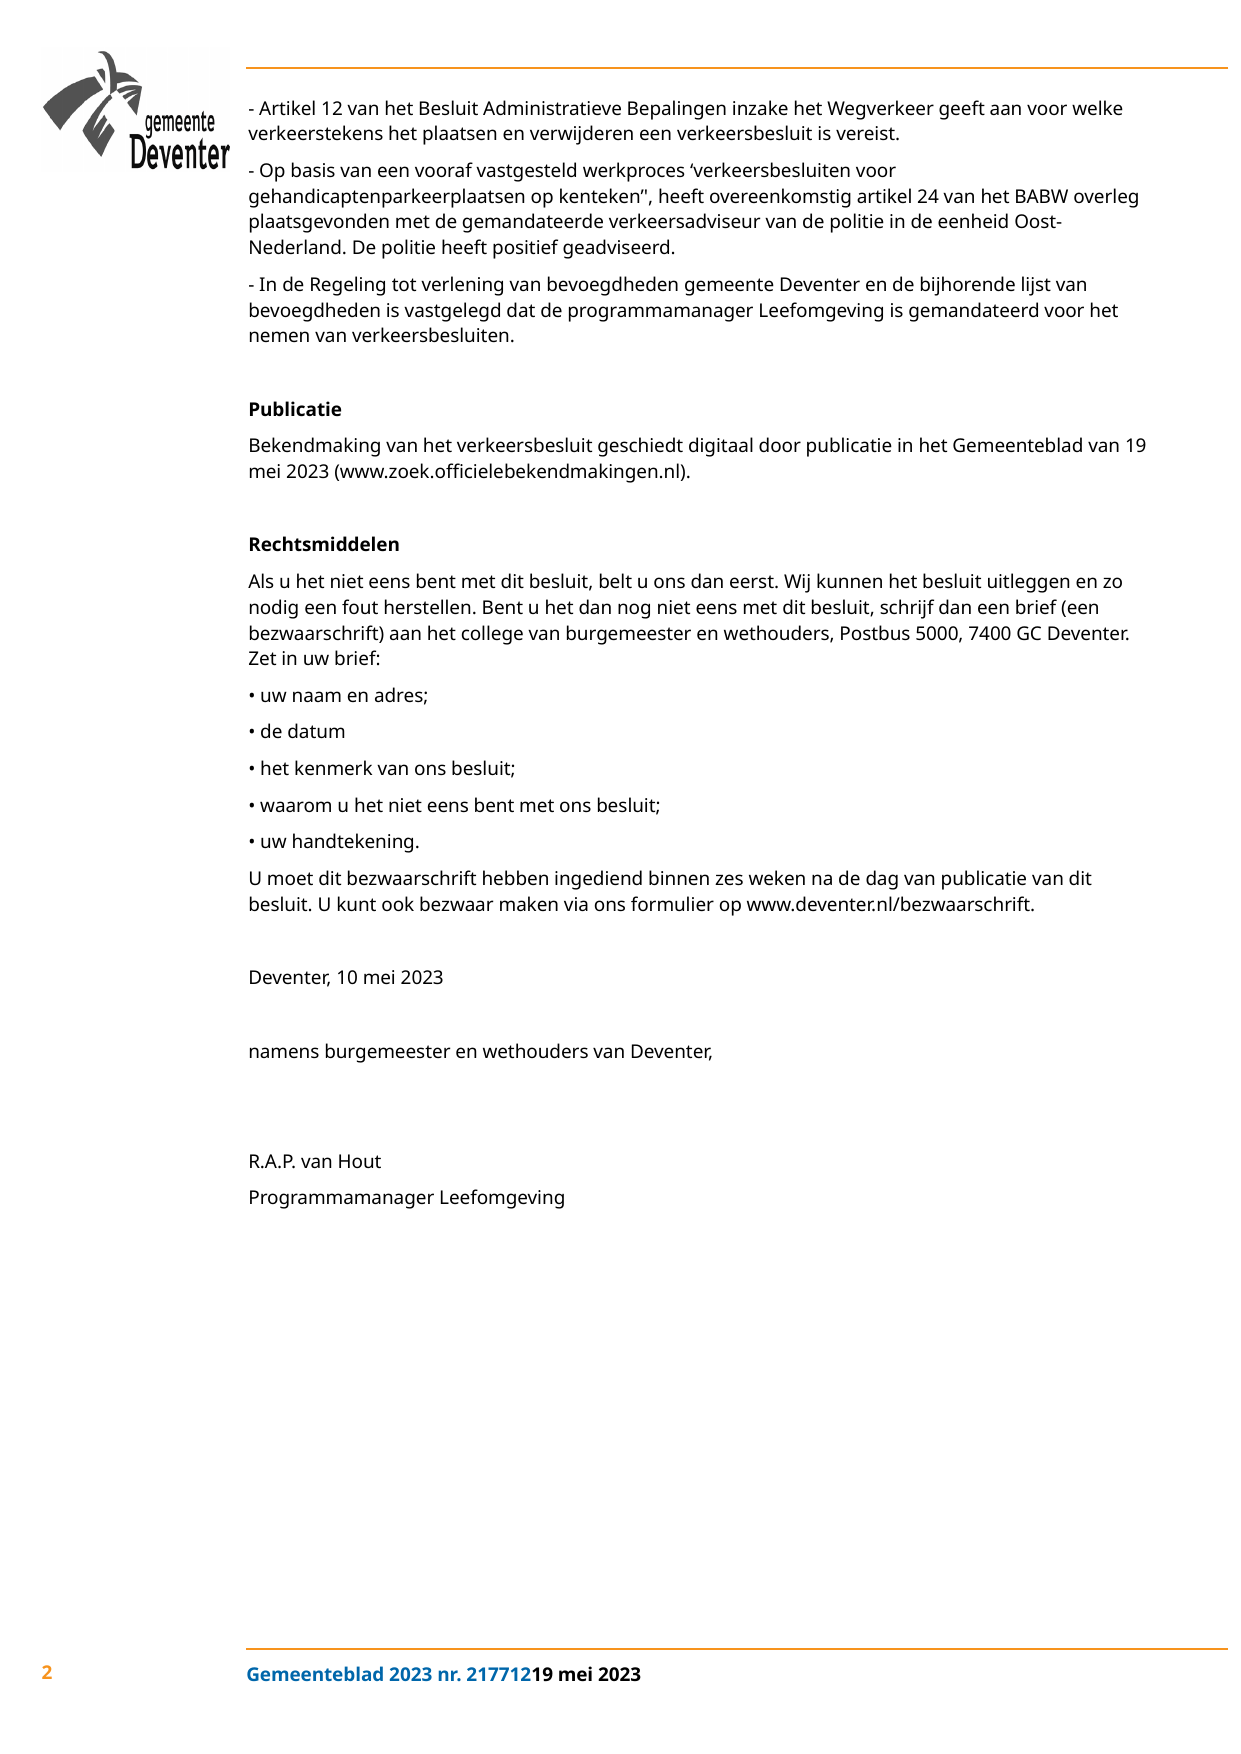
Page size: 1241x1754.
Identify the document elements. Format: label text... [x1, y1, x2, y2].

text U moet dit bezwaarschrift hebben ingediend binnen zes weken na de dag van publicatie van dit besluit. U kunt ook bezwaar maken via ons formulier op www.deventer.nl/bezwaarschrift. [248, 865, 1152, 917]
text Als u het niet eens bent met dit besluit, belt u ons dan eerst. Wij kunnen het besluit uitleggen en zo nodig een fout herstellen. Bent u het dan nog niet eens met dit besluit, schrijf dan een brief (een bezwaarschrift) aan het college van burgemeester en wethouders, Postbus 5000, 7400 GC Deventer. Zet in uw brief: [248, 568, 1152, 671]
text - In de Regeling tot verlening van bevoegdheden gemeente Deventer en de bijhorende lijst van bevoegdheden is vastgelegd dat de programmamanager Leefomgeving is gemandateerd voor het nemen van verkeersbesluiten. [248, 271, 1152, 348]
text • waarom u het niet eens bent met ons besluit; [248, 792, 1152, 818]
text - Op basis van een vooraf vastgesteld werkproces ‘verkeersbesluiten voor gehandicaptenparkeerplaatsen op kenteken’', heeft overeenkomstig artikel 24 van het BABW overleg plaatsgevonden met de gemandateerde verkeersadviseur van de politie in de eenheid Oost-Nederland. De politie heeft positief geadviseerd. [248, 157, 1152, 260]
text Programmamanager Leefomgeving [248, 1184, 1152, 1210]
text • uw handtekening. [248, 829, 1152, 854]
text R.A.P. van Hout [248, 1148, 1152, 1173]
text Rechtsmiddelen [248, 532, 1152, 557]
text • het kenmerk van ons besluit; [248, 755, 1152, 781]
text • uw naam en adres; [248, 682, 1152, 708]
picture [41, 47, 231, 172]
text - Artikel 12 van het Besluit Administratieve Bepalingen inzake het Wegverkeer geeft aan voor welke verkeerstekens het plaatsen en verwijderen een verkeersbesluit is vereist. [248, 95, 1152, 146]
text Publicatie [248, 396, 1152, 422]
text namens burgemeester en wethouders van Deventer, [248, 1038, 1152, 1063]
text Bekendmaking van het verkeersbesluit geschiedt digitaal door publicatie in het Gemeenteblad van 19 mei 2023 (www.zoek.officielebekendmakingen.nl). [248, 432, 1152, 484]
text • de datum [248, 719, 1152, 744]
text Deventer, 10 mei 2023 [248, 964, 1152, 990]
